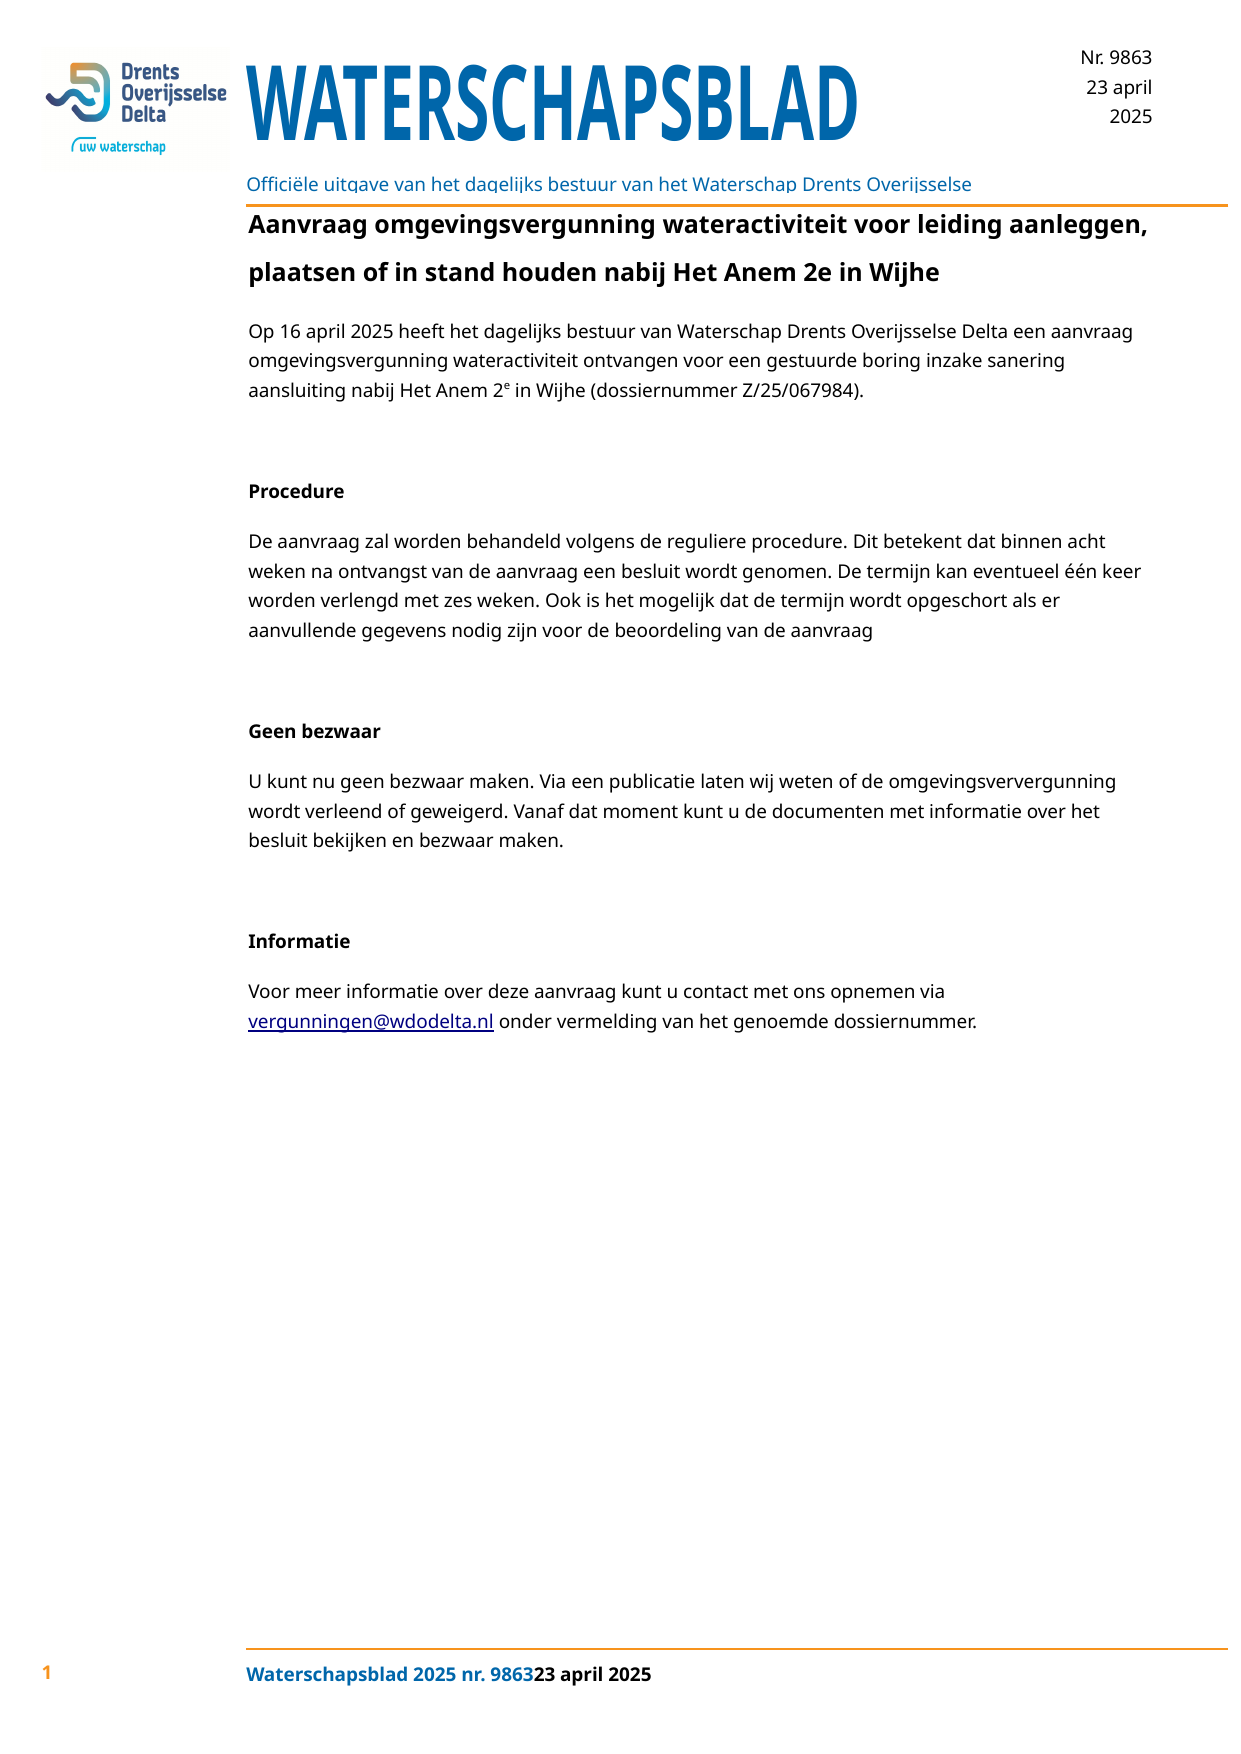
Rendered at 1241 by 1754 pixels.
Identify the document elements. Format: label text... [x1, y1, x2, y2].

text Aanvraag omgevingsvergunning wateractiviteit voor leiding aanleggen, plaatsen of in stand houden nabij Het Anem 2e in Wijhe [248, 207, 1152, 288]
text Geen bezwaar [248, 718, 1152, 744]
text Procedure [248, 478, 1152, 504]
text Informatie [248, 928, 1152, 954]
text U kunt nu geen bezwaar maken. Via een publicatie laten wij weten of de omgevingsververgunning wordt verleend of geweigerd. Vanaf dat moment kunt u de documenten met informatie over het besluit bekijken en bezwaar maken. [248, 768, 1152, 853]
picture [41, 47, 231, 172]
text Voor meer informatie over deze aanvraag kunt u contact met ons opnemen via vergunningen@wdodelta.nl onder vermelding van het genoemde dossiernummer. [248, 979, 1152, 1034]
text De aanvraag zal worden behandeld volgens de reguliere procedure. Dit betekent dat binnen acht weken na ontvangst van de aanvraag een besluit wordt genomen. De termijn kan eventueel één keer worden verlengd met zes weken. Ook is het mogelijk dat de termijn wordt opgeschort als er aanvullende gegevens nodig zijn voor de beoordeling van de aanvraag [248, 528, 1152, 643]
text Op 16 april 2025 heeft het dagelijks bestuur van Waterschap Drents Overijsselse Delta een aanvraag omgevingsvergunning wateractiviteit ontvangen voor een gestuurde boring inzake sanering aansluiting nabij Het Anem 2e in Wijhe (dossiernummer Z/25/067984). [248, 318, 1152, 403]
